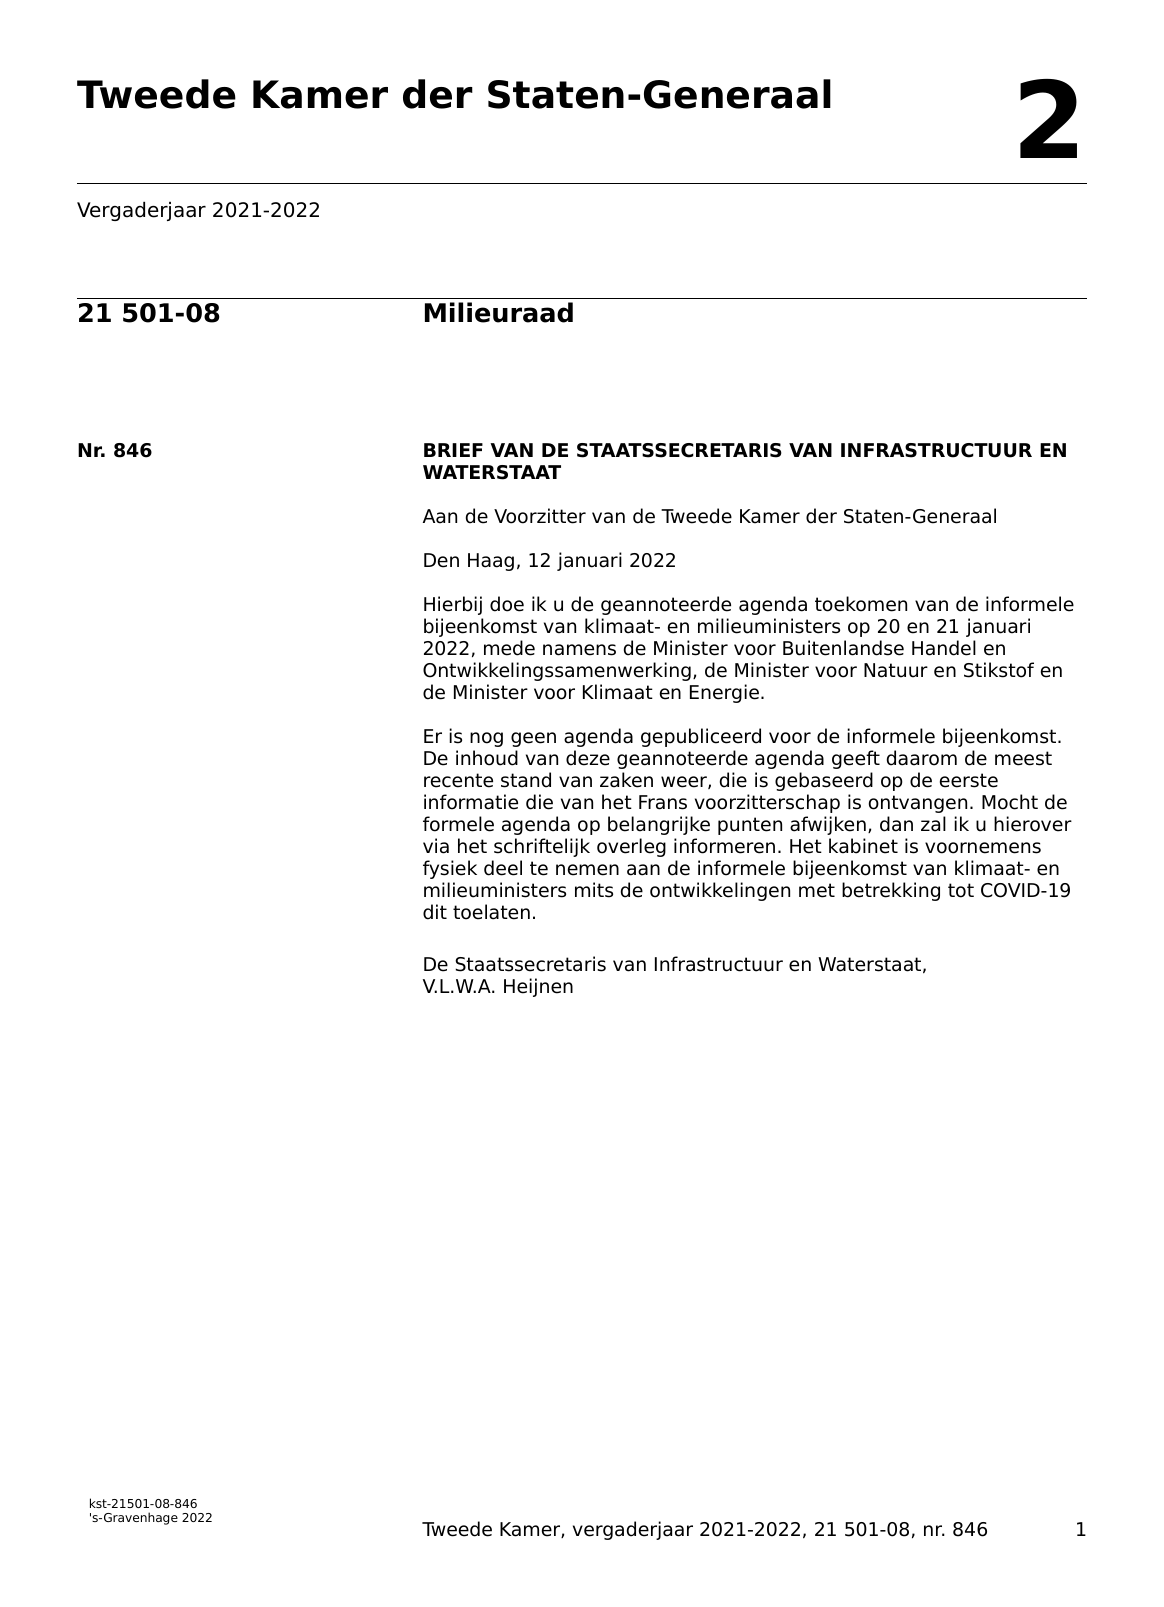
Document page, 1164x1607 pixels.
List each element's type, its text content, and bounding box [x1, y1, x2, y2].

text Er is nog geen agenda gepubliceerd voor de informele bijeenkomst. De inhoud van deze geannoteerde agenda geeft daarom de meest recente stand van zaken weer, die is gebaseerd op de eerste informatie die van het Frans voorzitterschap is ontvangen. Mocht de formele agenda op belangrijke punten afwijken, dan zal ik u hierover via het schriftelijk overleg informeren. Het kabinet is voornemens fysiek deel te nemen aan de informele bijeenkomst van klimaat- en milieuministers mits de ontwikkelingen met betrekking tot COVID-19 dit toelaten. [422, 726, 1087, 924]
text Aan de Voorzitter van de Tweede Kamer der Staten-Generaal [422, 506, 1087, 528]
table_header Tweede Kamer der Staten-Generaal [77, 59, 886, 183]
table_header 2 [886, 59, 1087, 183]
subtitle 21 501-08 Milieuraad [77, 299, 1087, 329]
text kst-21501-08-846 [88, 1497, 323, 1511]
text 's-Gravenhage 2022 [88, 1511, 323, 1525]
subtitle Nr. 846 BRIEF VAN DE STAATSSECRETARIS VAN INFRASTRUCTUUR EN WATERSTAAT [77, 440, 1087, 484]
table_cell Vergaderjaar 2021-2022 [77, 184, 1087, 298]
text Den Haag, 12 januari 2022 [422, 550, 1087, 572]
text De Staatssecretaris van Infrastructuur en Waterstaat, V.L.W.A. Heijnen [422, 954, 1087, 998]
text Hierbij doe ik u de geannoteerde agenda toekomen van de informele bijeenkomst van klimaat- en milieuministers op 20 en 21 januari 2022, mede namens de Minister voor Buitenlandse Handel en Ontwikkelingssamenwerking, de Minister voor Natuur en Stikstof en de Minister voor Klimaat en Energie. [422, 594, 1087, 704]
